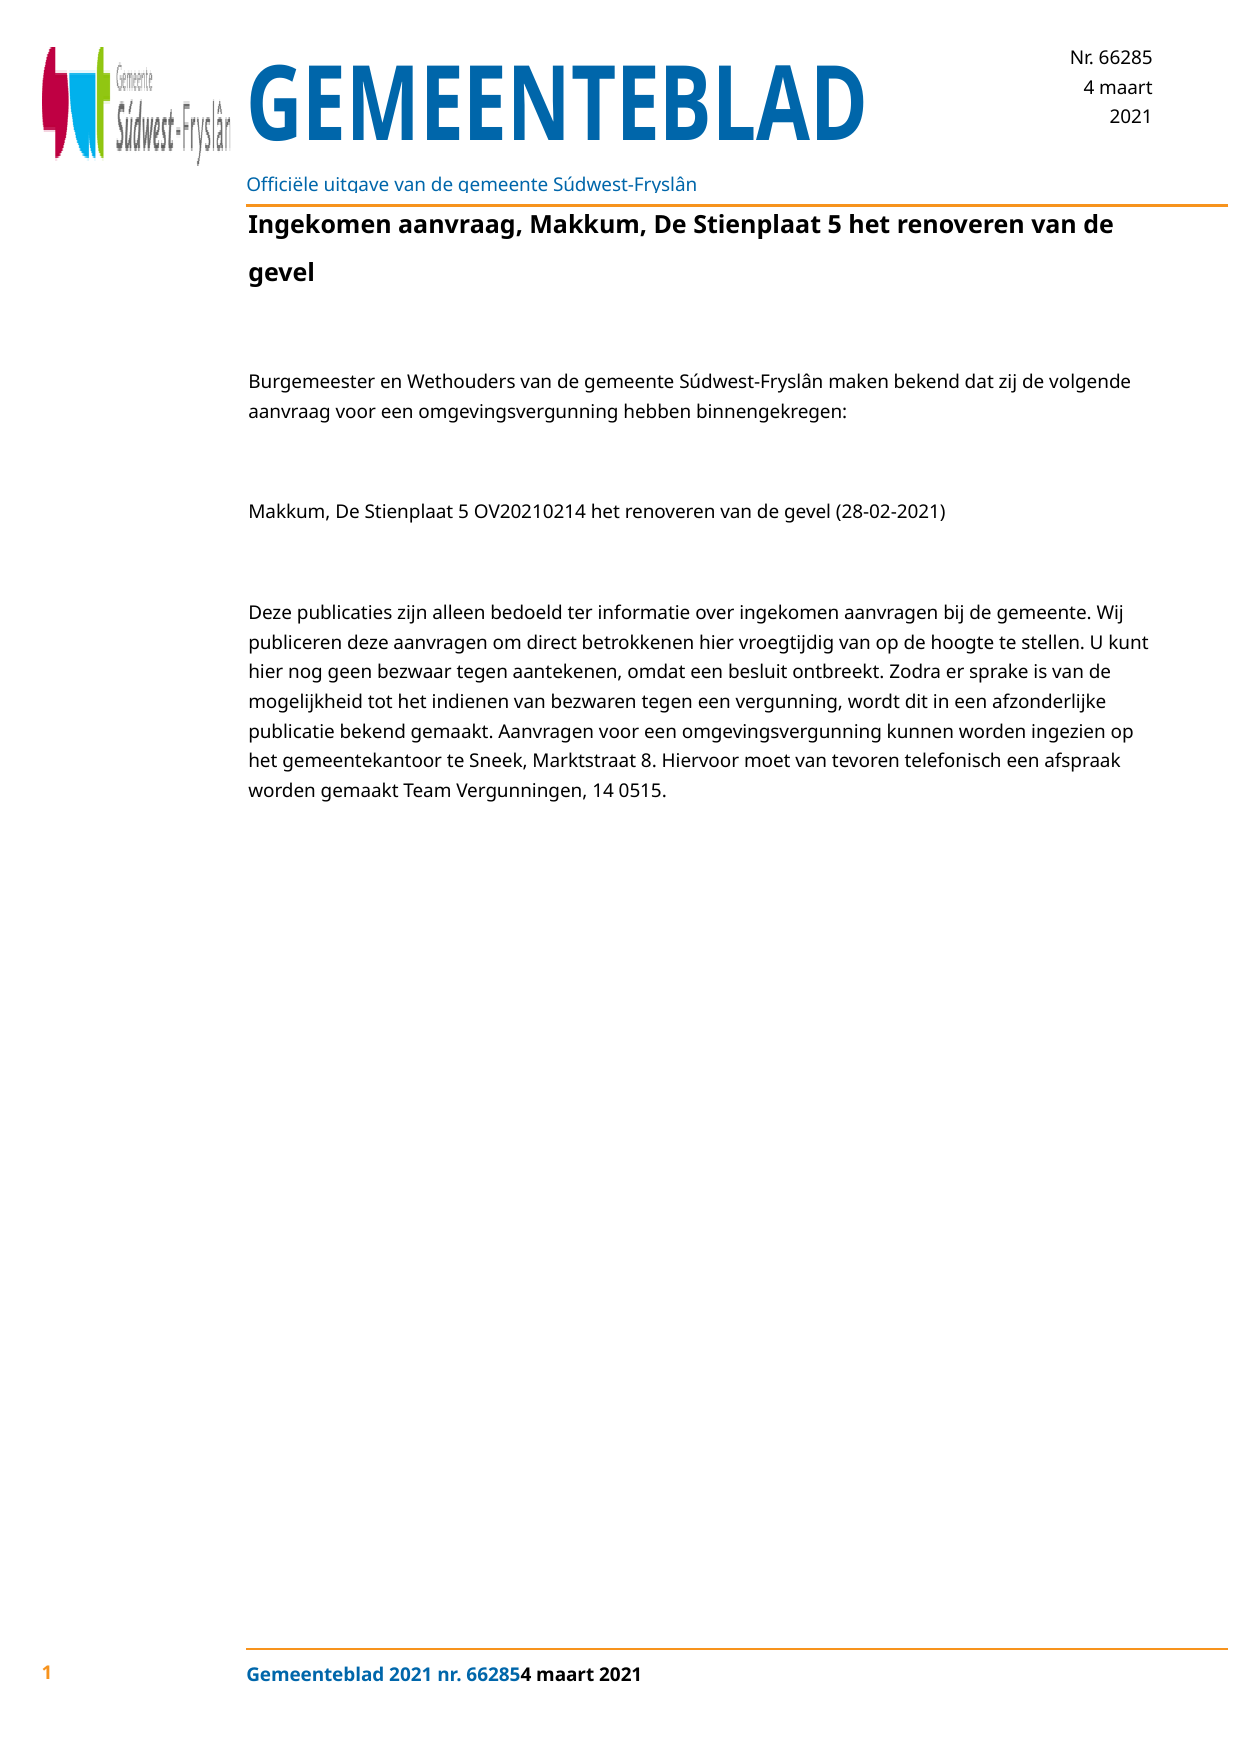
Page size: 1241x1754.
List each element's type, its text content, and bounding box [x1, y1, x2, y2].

text Makkum, De Stienplaat 5 OV20210214 het renoveren van de gevel (28-02-2021) [248, 499, 1152, 524]
text Burgemeester en Wethouders van de gemeente Súdwest-Fryslân maken bekend dat zij de volgende aanvraag voor een omgevingsvergunning hebben binnengekregen: [248, 368, 1152, 424]
text Deze publicaties zijn alleen bedoeld ter informatie over ingekomen aanvragen bij de gemeente. Wij publiceren deze aanvragen om direct betrokkenen hier vroegtijdig van op de hoogte te stellen. U kunt hier nog geen bezwaar tegen aantekenen, omdat een besluit ontbreekt. Zodra er sprake is van de mogelijkheid tot het indienen van bezwaren tegen een vergunning, wordt dit in een afzonderlijke publicatie bekend gemaakt. Aanvragen voor een omgevingsvergunning kunnen worden ingezien op het gemeentekantoor te Sneek, Marktstraat 8. Hiervoor moet van tevoren telefonisch een afspraak worden gemaakt Team Vergunningen, 14 0515. [248, 599, 1152, 803]
picture [41, 47, 231, 172]
text Ingekomen aanvraag, Makkum, De Stienplaat 5 het renoveren van de gevel [248, 207, 1152, 288]
